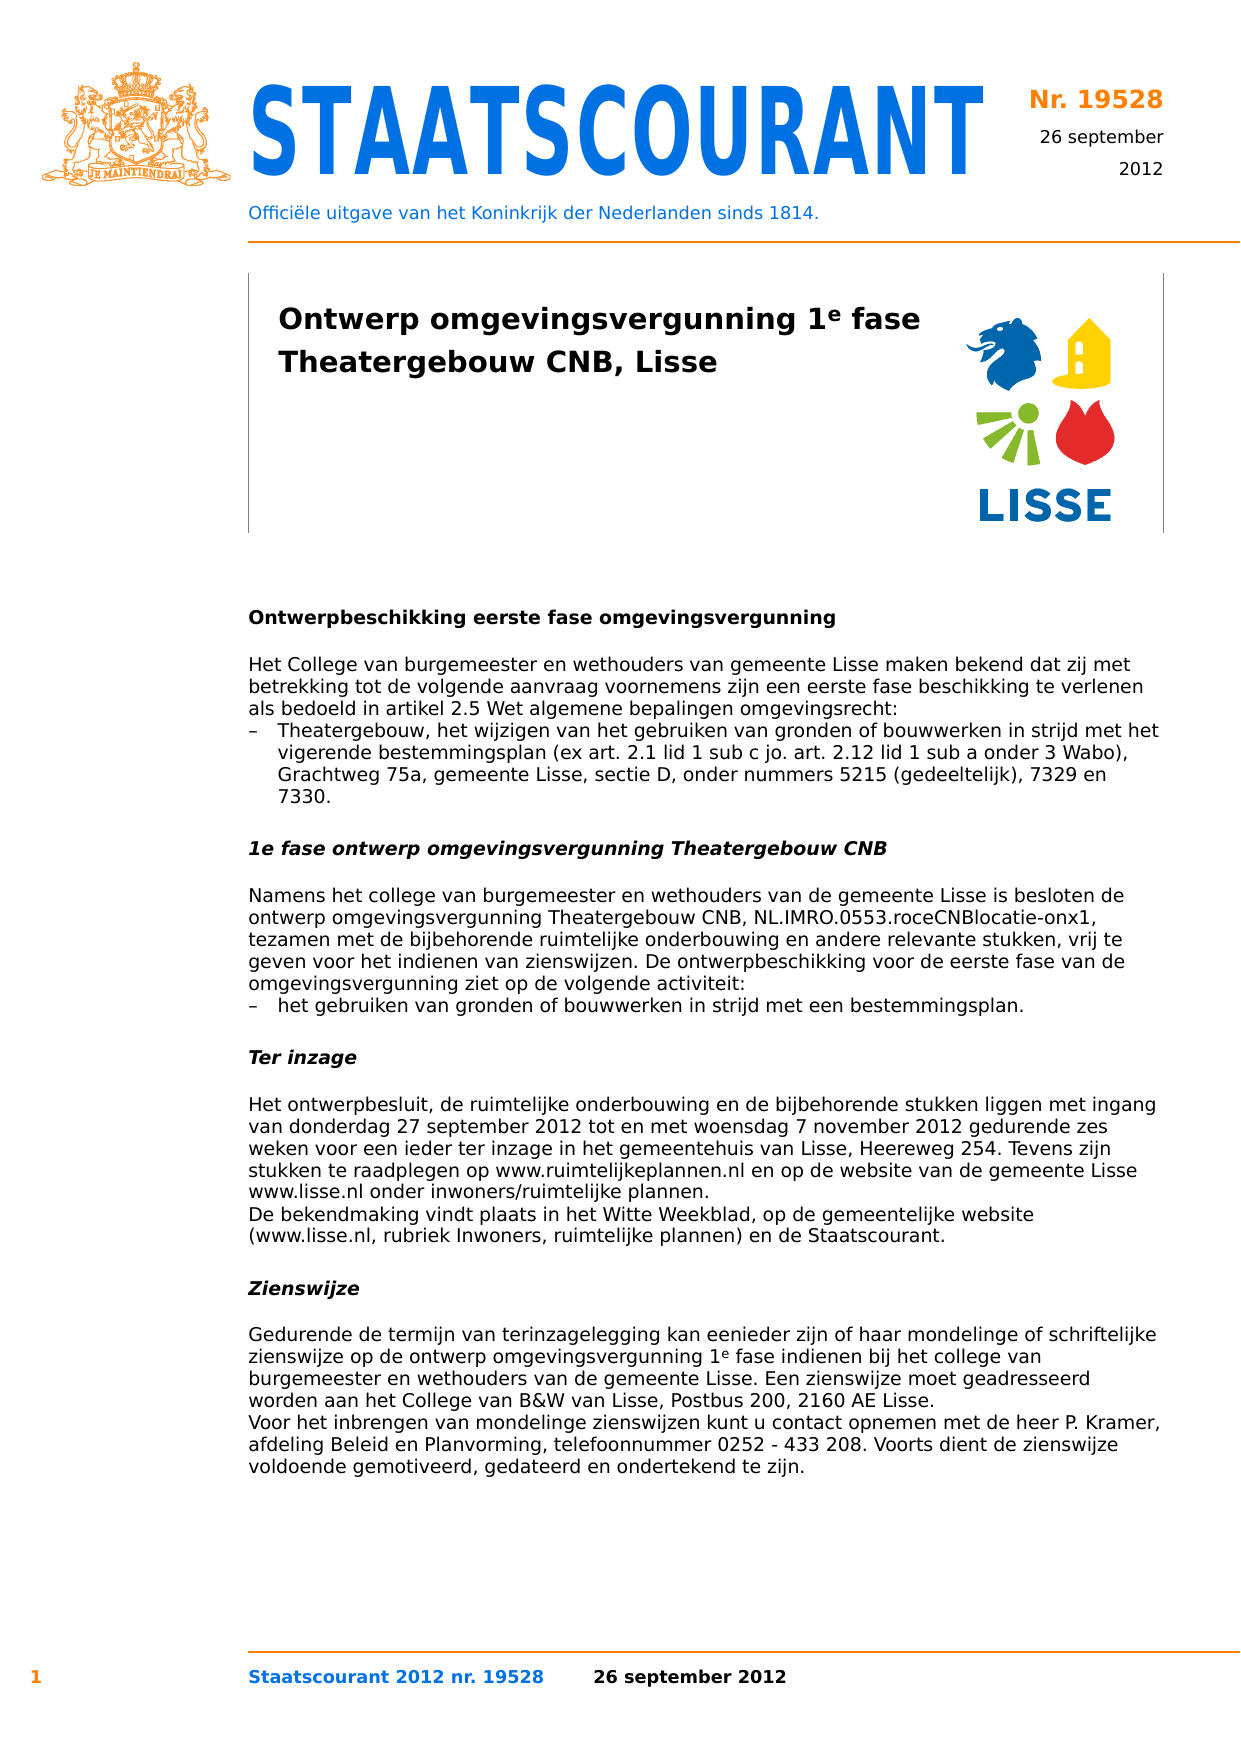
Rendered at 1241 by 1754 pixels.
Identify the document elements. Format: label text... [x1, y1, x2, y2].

text – het gebruiken van gronden of bouwwerken in strijd met een bestemmingsplan. [248, 994, 1163, 1017]
table_header Nr. 19528 [998, 62, 1240, 121]
table_cell 2012 [998, 153, 1240, 203]
text Namens het college van burgemeester en wethouders van de gemeente Lisse is besloten de ontwerp omgevingsvergunning Theatergebouw CNB, NL.IMRO.0553.roceCNBlocatie-onx1, tezamen met de bijbehorende ruimtelijke onderbouwing en andere relevante stukken, vrij te geven voor het indienen van zienswijzen. De ontwerpbeschikking voor de eerste fase van de omgevingsvergunning ziet op de volgende activiteit: [248, 885, 1163, 994]
text – Theatergebouw, het wijzigen van het gebruiken van gronden of bouwwerken in strijd met het vigerende bestemmingsplan (ex art. 2.1 lid 1 sub c jo. art. 2.12 lid 1 sub a onder 3 Wabo), Grachtweg 75a, gemeente Lisse, sectie D, onder nummers 5215 (gedeeltelijk), 7329 en 7330. [248, 720, 1163, 808]
table_header STAATSCOURANT [248, 62, 998, 203]
table_header [25, 62, 248, 241]
picture [41, 62, 231, 186]
table_cell 26 september [998, 121, 1240, 153]
text Het ontwerpbesluit, de ruimtelijke onderbouwing en de bijbehorende stukken liggen met ingang van donderdag 27 september 2012 tot en met woensdag 7 november 2012 gedurende zes weken voor een ieder ter inzage in het gemeentehuis van Lisse, Heereweg 254. Tevens zijn stukken te raadplegen op www.ruimtelijkeplannen.nl en op de website van de gemeente Lisse www.lisse.nl onder inwoners/ruimtelijke plannen. [248, 1093, 1163, 1203]
subtitle Zienswijze [248, 1277, 1163, 1299]
text Voor het inbrengen van mondelinge zienswijzen kunt u contact opnemen met de heer P. Kramer, afdeling Beleid en Planvorming, telefoonnummer 0252 - 433 208. Voorts dient de zienswijze voldoende gemotiveerd, gedateerd en ondertekend te zijn. [248, 1412, 1163, 1478]
subtitle 1e fase ontwerp omgevingsvergunning Theatergebouw CNB [248, 838, 1163, 860]
subtitle Ontwerp omgevingsvergunning 1e fase Theatergebouw CNB, Lisse [249, 273, 1163, 533]
text De bekendmaking vindt plaats in het Witte Weekblad, op de gemeentelijke website (www.lisse.nl, rubriek Inwoners, ruimtelijke plannen) en de Staatscourant. [248, 1203, 1163, 1247]
subtitle Ter inzage [248, 1047, 1163, 1068]
table_cell Officiële uitgave van het Koninkrijk der Nederlanden sinds 1814. [248, 203, 1240, 241]
picture [956, 302, 1134, 533]
text Gedurende de termijn van terinzagelegging kan eenieder zijn of haar mondelinge of schriftelijke zienswijze op de ontwerp omgevingsvergunning 1e fase indienen bij het college van burgemeester en wethouders van de gemeente Lisse. Een zienswijze moet geadresseerd worden aan het College van B&W van Lisse, Postbus 200, 2160 AE Lisse. [248, 1324, 1163, 1412]
subtitle Ontwerpbeschikking eerste fase omgevingsvergunning [248, 607, 1163, 629]
text Het College van burgemeester en wethouders van gemeente Lisse maken bekend dat zij met betrekking tot de volgende aanvraag voornemens zijn een eerste fase beschikking te verlenen als bedoeld in artikel 2.5 Wet algemene bepalingen omgevingsrecht: [248, 654, 1163, 720]
